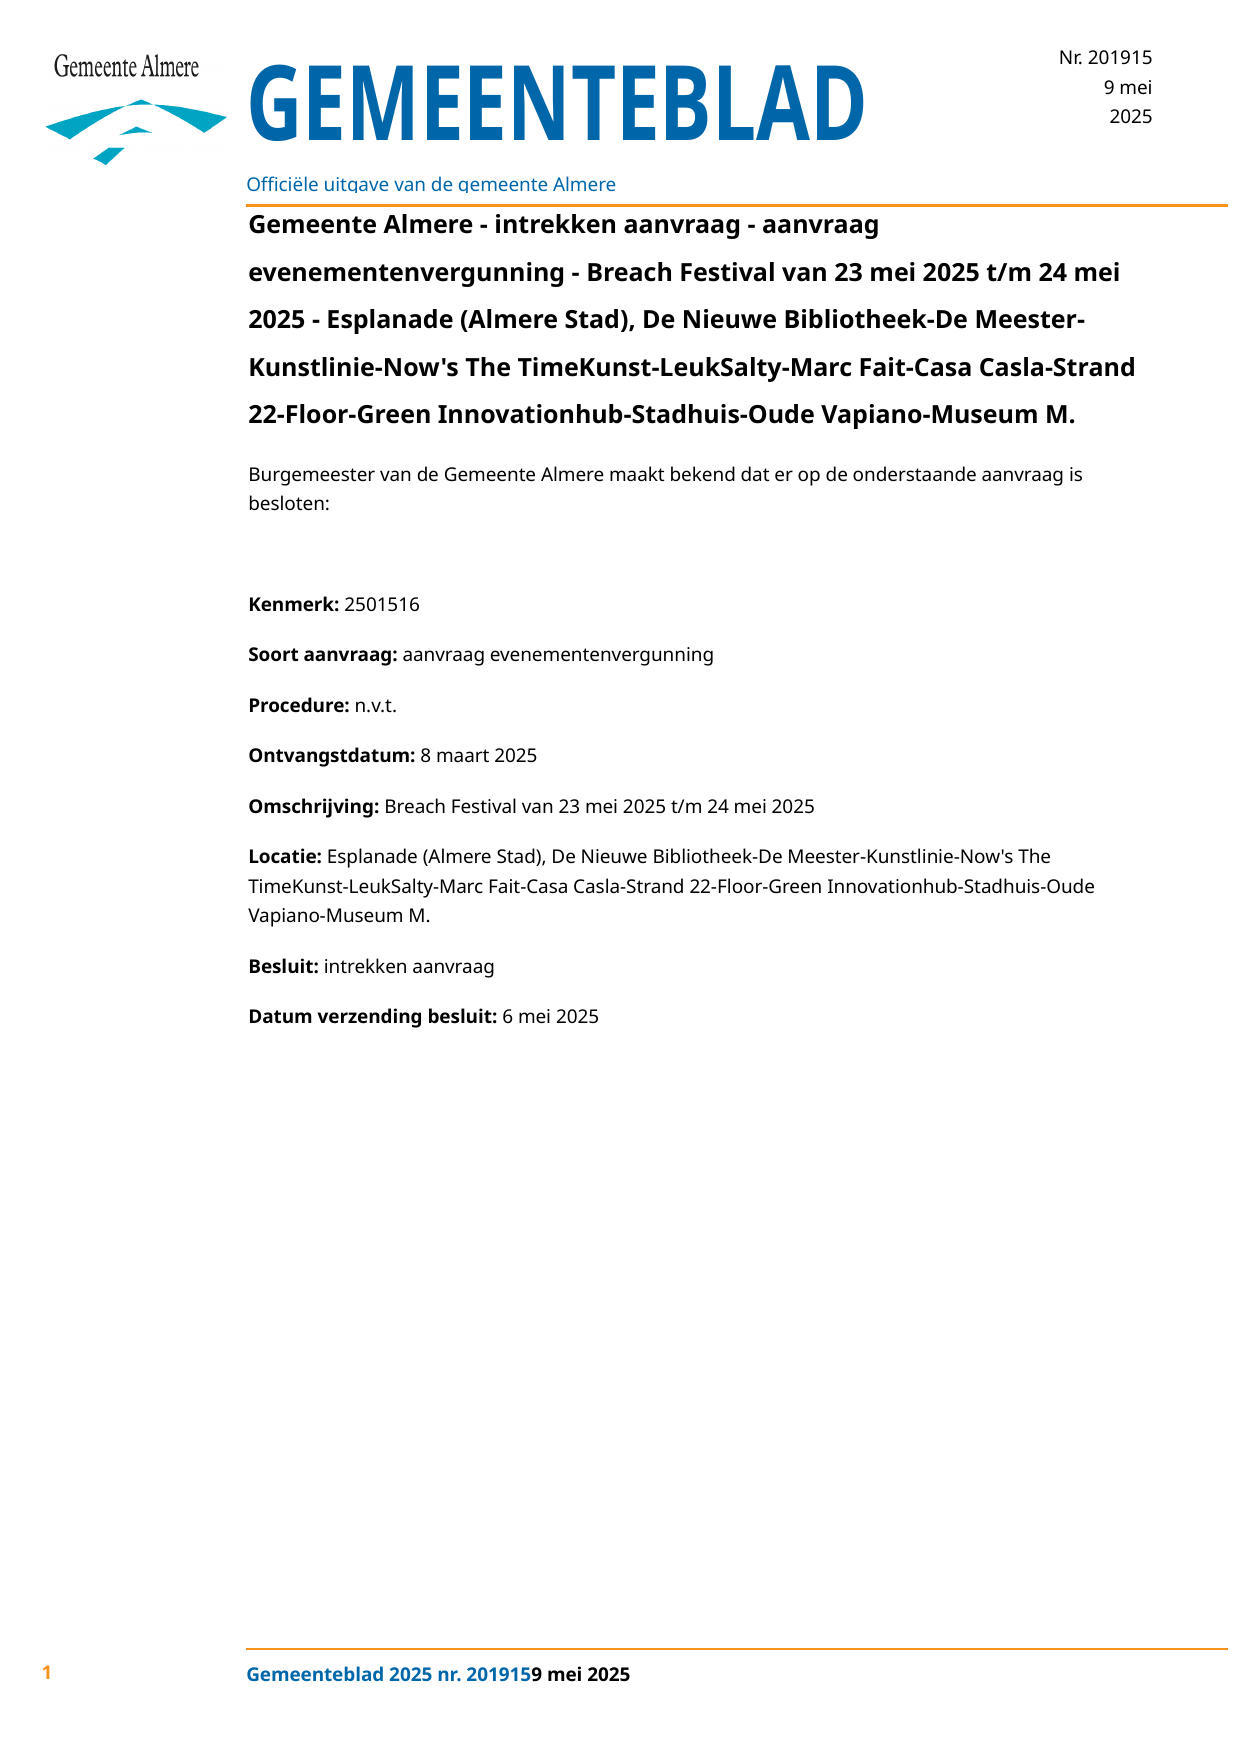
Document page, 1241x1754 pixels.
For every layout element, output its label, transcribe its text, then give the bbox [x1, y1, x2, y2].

text Soort aanvraag: aanvraag evenementenvergunning [248, 642, 1152, 667]
text Burgemeester van de Gemeente Almere maakt bekend dat er op de onderstaande aanvraag is besloten: [248, 461, 1152, 516]
text Locatie: Esplanade (Almere Stad), De Nieuwe Bibliotheek-De Meester-Kunstlinie-Now's The TimeKunst-LeukSalty-Marc Fait-Casa Casla-Strand 22-Floor-Green Innovationhub-Stadhuis-Oude Vapiano-Museum M. [248, 843, 1152, 928]
text Ontvangstdatum: 8 maart 2025 [248, 742, 1152, 768]
picture [41, 47, 231, 172]
text Besluit: intrekken aanvraag [248, 953, 1152, 978]
text Omschrijving: Breach Festival van 23 mei 2025 t/m 24 mei 2025 [248, 793, 1152, 818]
text Gemeente Almere - intrekken aanvraag - aanvraag evenementenvergunning - Breach Festival van 23 mei 2025 t/m 24 mei 2025 - Esplanade (Almere Stad), De Nieuwe Bibliotheek-De Meester-Kunstlinie-Now's The TimeKunst-LeukSalty-Marc Fait-Casa Casla-Strand 22-Floor-Green Innovationhub-Stadhuis-Oude Vapiano-Museum M. [248, 207, 1152, 431]
text Kenmerk: 2501516 [248, 591, 1152, 617]
text Datum verzending besluit: 6 mei 2025 [248, 1003, 1152, 1029]
text Procedure: n.v.t. [248, 692, 1152, 718]
